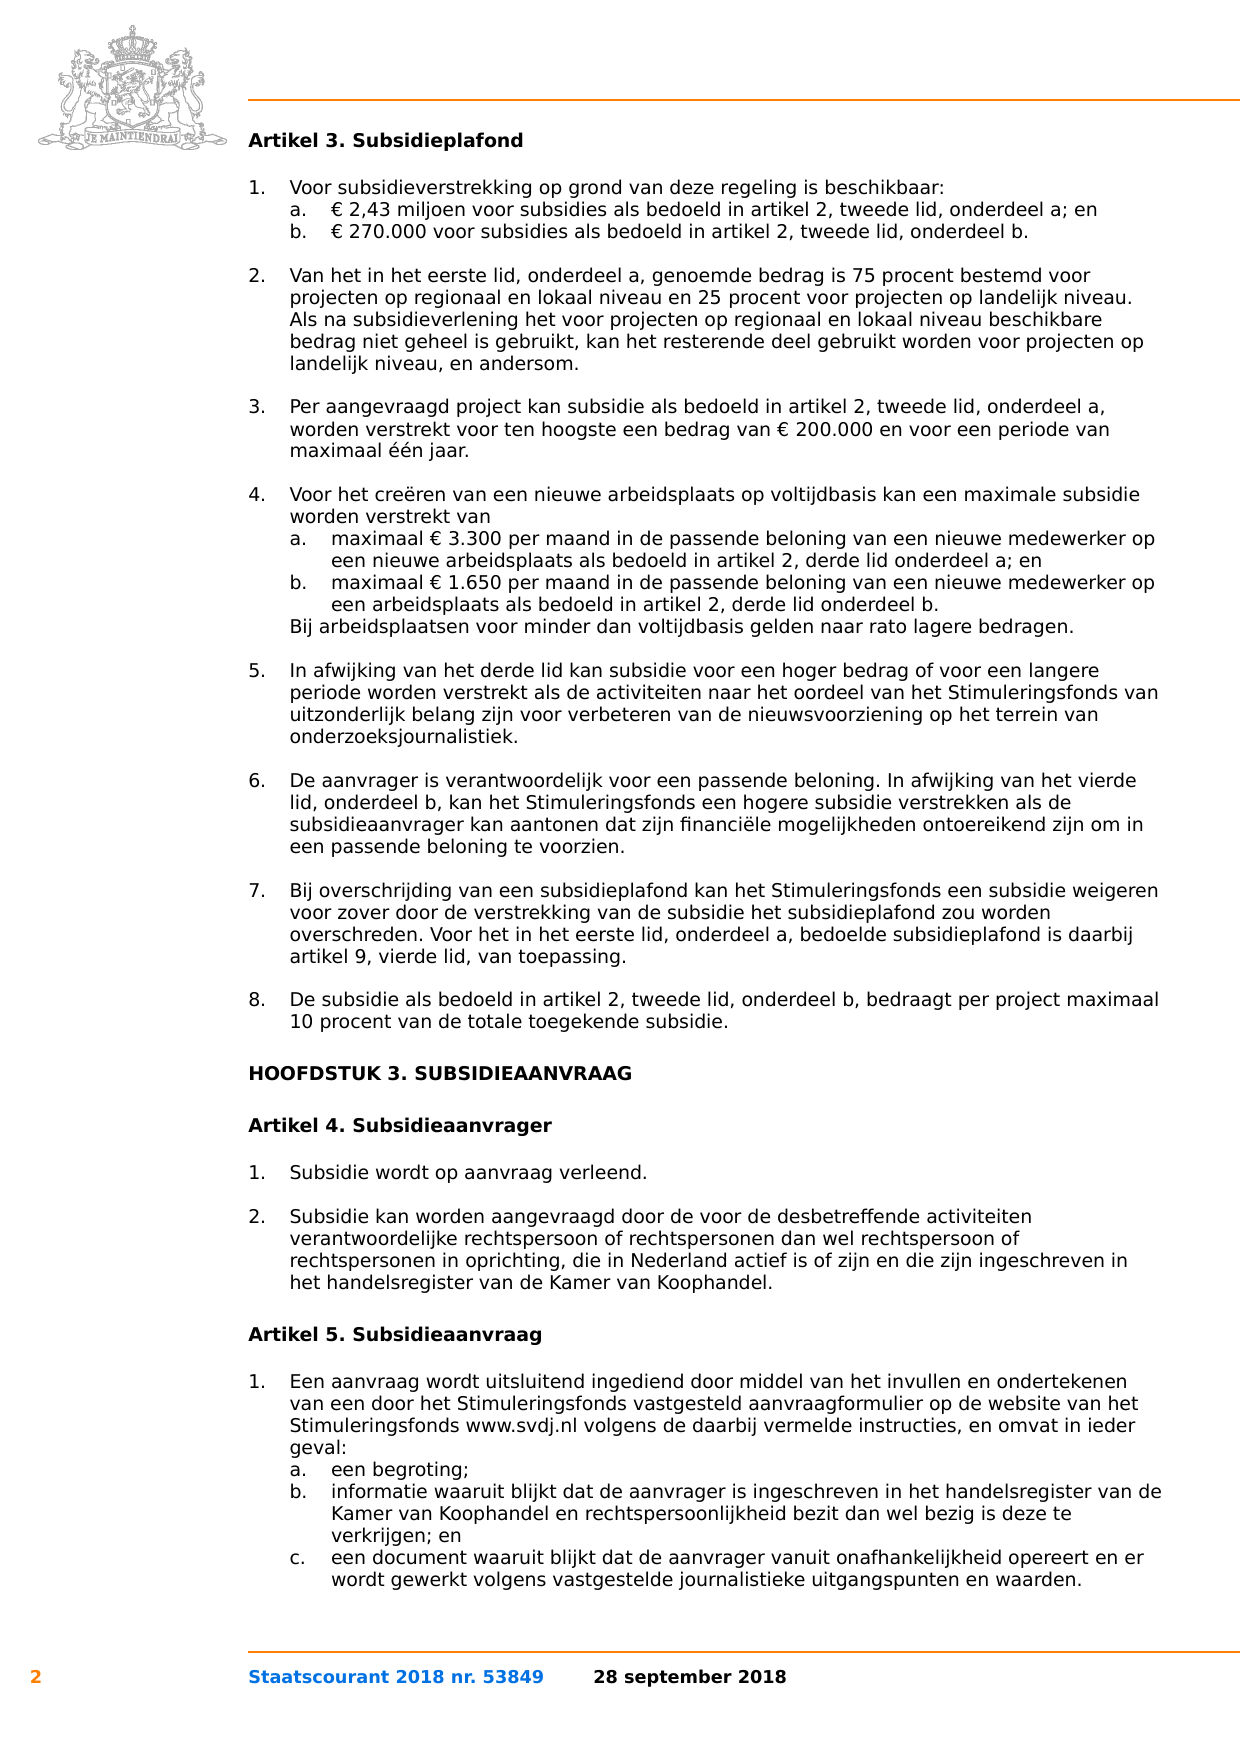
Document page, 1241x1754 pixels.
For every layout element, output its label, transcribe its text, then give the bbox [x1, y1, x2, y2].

text 5. In afwijking van het derde lid kan subsidie voor een hoger bedrag of voor een langere periode worden verstrekt als de activiteiten naar het oordeel van het Stimuleringsfonds van uitzonderlijk belang zijn voor verbeteren van de nieuwsvoorziening op het terrein van onderzoeksjournalistiek. [248, 660, 1163, 748]
text 2. Subsidie kan worden aangevraagd door de voor de desbetreffende activiteiten verantwoordelijke rechtspersoon of rechtspersonen dan wel rechtspersoon of rechtspersonen in oprichting, die in Nederland actief is of zijn en die zijn ingeschreven in het handelsregister van de Kamer van Koophandel. [248, 1206, 1163, 1294]
text b. informatie waaruit blijkt dat de aanvrager is ingeschreven in het handelsregister van de Kamer van Koophandel en rechtspersoonlijkheid bezit dan wel bezig is deze te verkrijgen; en [289, 1481, 1163, 1547]
subtitle Artikel 5. Subsidieaanvraag [248, 1324, 1163, 1346]
text 3. Per aangevraagd project kan subsidie als bedoeld in artikel 2, tweede lid, onderdeel a, worden verstrekt voor ten hoogste een bedrag van € 200.000 en voor een periode van maximaal één jaar. [248, 396, 1163, 462]
text 1. Subsidie wordt op aanvraag verleend. [248, 1162, 1163, 1184]
text 6. De aanvrager is verantwoordelijk voor een passende beloning. In afwijking van het vierde lid, onderdeel b, kan het Stimuleringsfonds een hogere subsidie verstrekken als de subsidieaanvrager kan aantonen dat zijn financiële mogelijkheden ontoereikend zijn om in een passende beloning te voorzien. [248, 770, 1163, 858]
subtitle Artikel 4. Subsidieaanvrager [248, 1115, 1163, 1137]
text 1. Voor subsidieverstrekking op grond van deze regeling is beschikbaar: [248, 177, 1163, 199]
text b. € 270.000 voor subsidies als bedoeld in artikel 2, tweede lid, onderdeel b. [289, 221, 1163, 243]
subtitle Artikel 3. Subsidieplafond [248, 130, 1163, 152]
subtitle HOOFDSTUK 3. SUBSIDIEAANVRAAG [248, 1063, 1163, 1085]
text 7. Bij overschrijding van een subsidieplafond kan het Stimuleringsfonds een subsidie weigeren voor zover door de verstrekking van de subsidie het subsidieplafond zou worden overschreden. Voor het in het eerste lid, onderdeel a, bedoelde subsidieplafond is daarbij artikel 9, vierde lid, van toepassing. [248, 879, 1163, 967]
text a. € 2,43 miljoen voor subsidies als bedoeld in artikel 2, tweede lid, onderdeel a; en [289, 199, 1163, 221]
text a. een begroting; [289, 1459, 1163, 1481]
text a. maximaal € 3.300 per maand in de passende beloning van een nieuwe medewerker op een nieuwe arbeidsplaats als bedoeld in artikel 2, derde lid onderdeel a; en [289, 528, 1163, 572]
text 2. Van het in het eerste lid, onderdeel a, genoemde bedrag is 75 procent bestemd voor projecten op regionaal en lokaal niveau en 25 procent voor projecten op landelijk niveau. Als na subsidieverlening het voor projecten op regionaal en lokaal niveau beschikbare bedrag niet geheel is gebruikt, kan het resterende deel gebruikt worden voor projecten op landelijk niveau, en andersom. [248, 265, 1163, 374]
text 8. De subsidie als bedoeld in artikel 2, tweede lid, onderdeel b, bedraagt per project maximaal 10 procent van de totale toegekende subsidie. [248, 989, 1163, 1033]
text c. een document waaruit blijkt dat de aanvrager vanuit onafhankelijkheid opereert en er wordt gewerkt volgens vastgestelde journalistieke uitgangspunten en waarden. [289, 1547, 1163, 1591]
text b. maximaal € 1.650 per maand in de passende beloning van een nieuwe medewerker op een arbeidsplaats als bedoeld in artikel 2, derde lid onderdeel b. [289, 572, 1163, 616]
text Bij arbeidsplaatsen voor minder dan voltijdbasis gelden naar rato lagere bedragen. [289, 616, 1163, 638]
text 4. Voor het creëren van een nieuwe arbeidsplaats op voltijdbasis kan een maximale subsidie worden verstrekt van [248, 484, 1163, 528]
text 1. Een aanvraag wordt uitsluitend ingediend door middel van het invullen en ondertekenen van een door het Stimuleringsfonds vastgesteld aanvraagformulier op de website van het Stimuleringsfonds www.svdj.nl volgens de daarbij vermelde instructies, en omvat in ieder geval: [248, 1371, 1163, 1459]
picture [38, 25, 227, 150]
